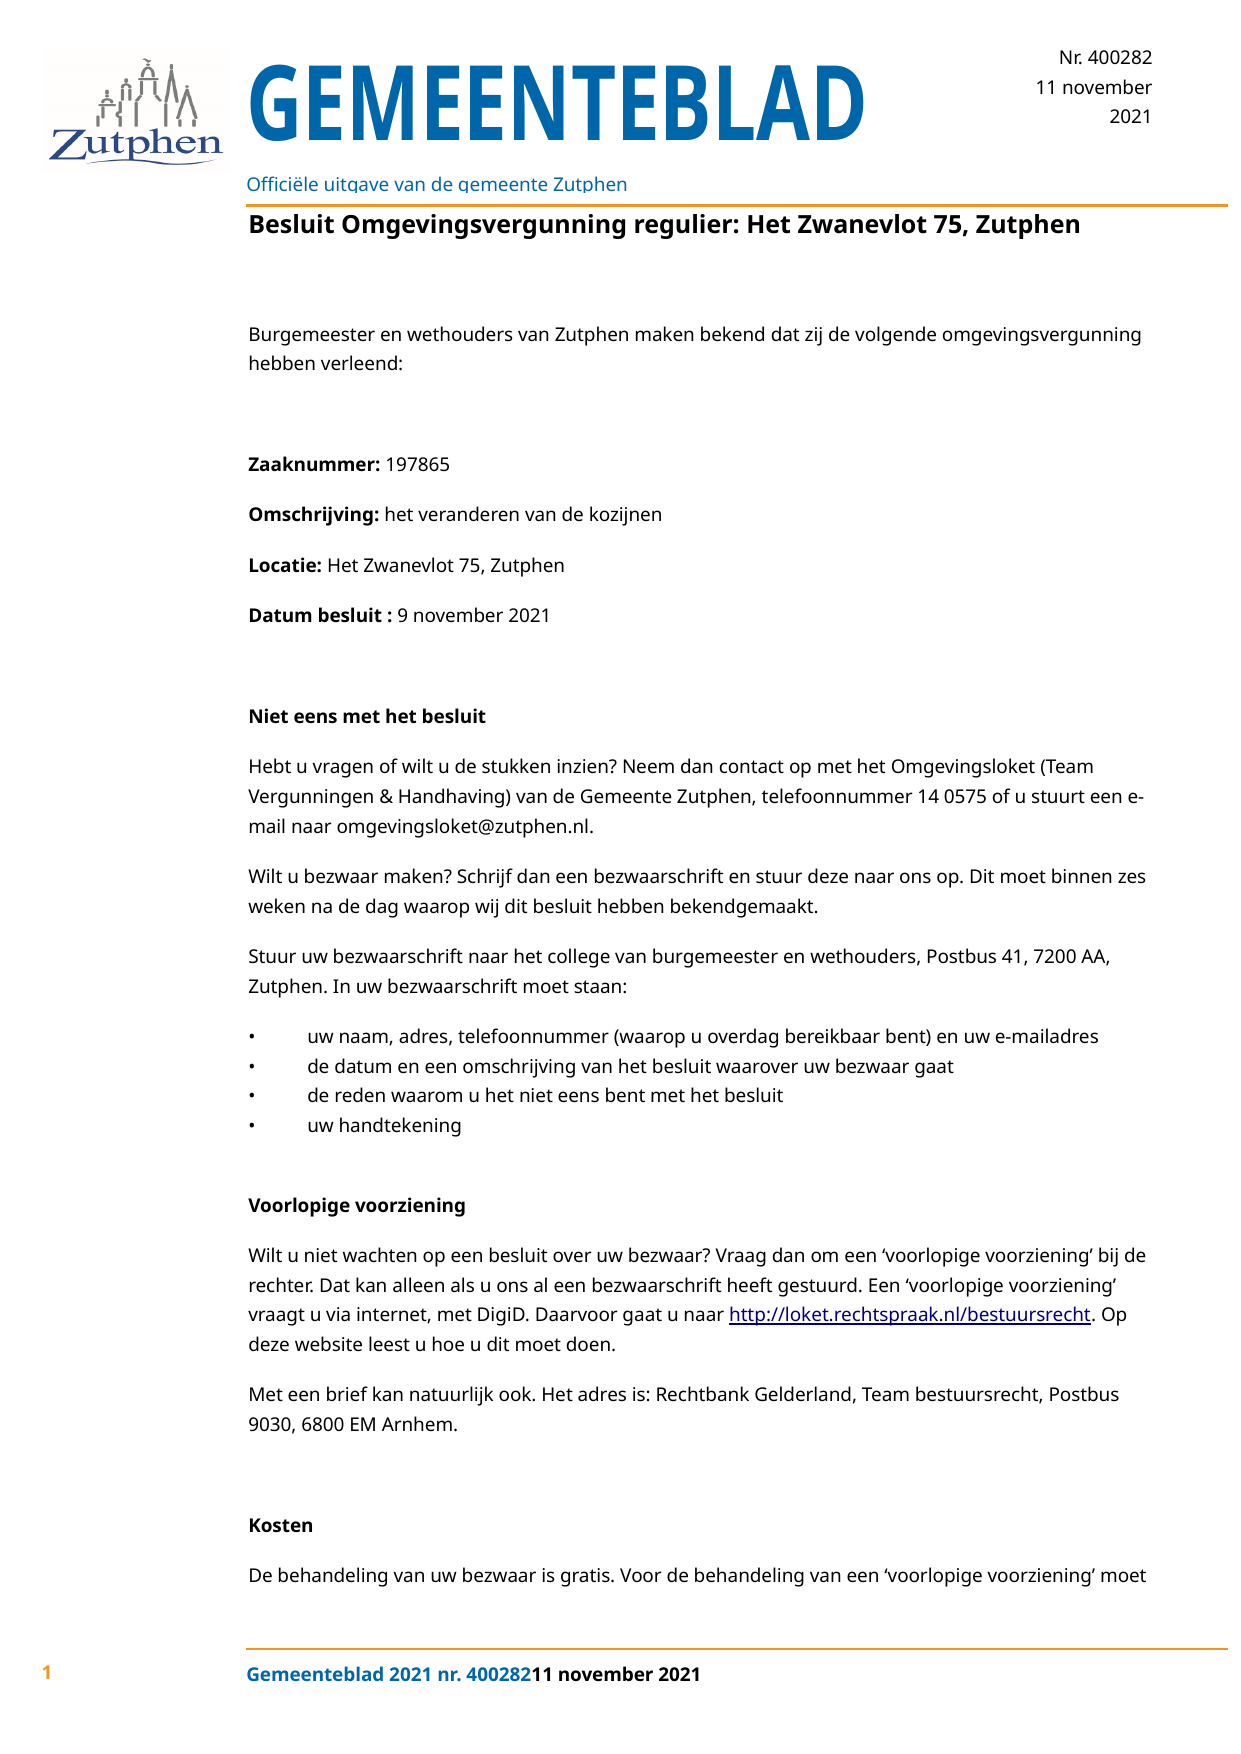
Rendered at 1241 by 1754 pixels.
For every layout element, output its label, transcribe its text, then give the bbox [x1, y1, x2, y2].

list uw handtekening [248, 1112, 1152, 1138]
text Burgemeester en wethouders van Zutphen maken bekend dat zij de volgende omgevingsvergunning hebben verleend: [248, 321, 1152, 376]
text Locatie: Het Zwanevlot 75, Zutphen [248, 552, 1152, 578]
text Hebt u vragen of wilt u de stukken inzien? Neem dan contact op met het Omgevingsloket (Team Vergunningen & Handhaving) van de Gemeente Zutphen, telefoonnummer 14 0575 of u stuurt een e-mail naar omgevingsloket@zutphen.nl. [248, 754, 1152, 838]
text Niet eens met het besluit [248, 703, 1152, 729]
text Stuur uw bezwaarschrift naar het college van burgemeester en wethouders, Postbus 41, 7200 AA, Zutphen. In uw bezwaarschrift moet staan: [248, 943, 1152, 998]
text Besluit Omgevingsvergunning regulier: Het Zwanevlot 75, Zutphen [248, 207, 1152, 241]
list de datum en een omschrijving van het besluit waarover uw bezwaar gaat [248, 1053, 1152, 1078]
list uw naam, adres, telefoonnummer (waarop u overdag bereikbaar bent) en uw e-mailadres [248, 1023, 1152, 1049]
text Kosten [248, 1512, 1152, 1538]
text Met een brief kan natuurlijk ook. Het adres is: Rechtbank Gelderland, Team bestuursrecht, Postbus 9030, 6800 EM Arnhem. [248, 1382, 1152, 1437]
picture [41, 47, 231, 172]
list de reden waarom u het niet eens bent met het besluit [248, 1082, 1152, 1108]
text Zaaknummer: 197865 [248, 451, 1152, 477]
text Wilt u bezwaar maken? Schrijf dan een bezwaarschrift en stuur deze naar ons op. Dit moet binnen zes weken na de dag waarop wij dit besluit hebben bekendgemaakt. [248, 863, 1152, 918]
text De behandeling van uw bezwaar is gratis. Voor de behandeling van een ‘voorlopige voorziening’ moet [248, 1562, 1152, 1588]
text Wilt u niet wachten op een besluit over uw bezwaar? Vraag dan om een ‘voorlopige voorziening’ bij de rechter. Dat kan alleen als u ons al een bezwaarschrift heeft gestuurd. Een ‘voorlopige voorziening’ vraagt u via internet, met DigiD. Daarvoor gaat u naar http://loket.rechtspraak.nl/bestuursrecht. Op deze website leest u hoe u dit moet doen. [248, 1242, 1152, 1357]
text Datum besluit : 9 november 2021 [248, 602, 1152, 628]
text Omschrijving: het veranderen van de kozijnen [248, 502, 1152, 527]
text Voorlopige voorziening [248, 1192, 1152, 1218]
